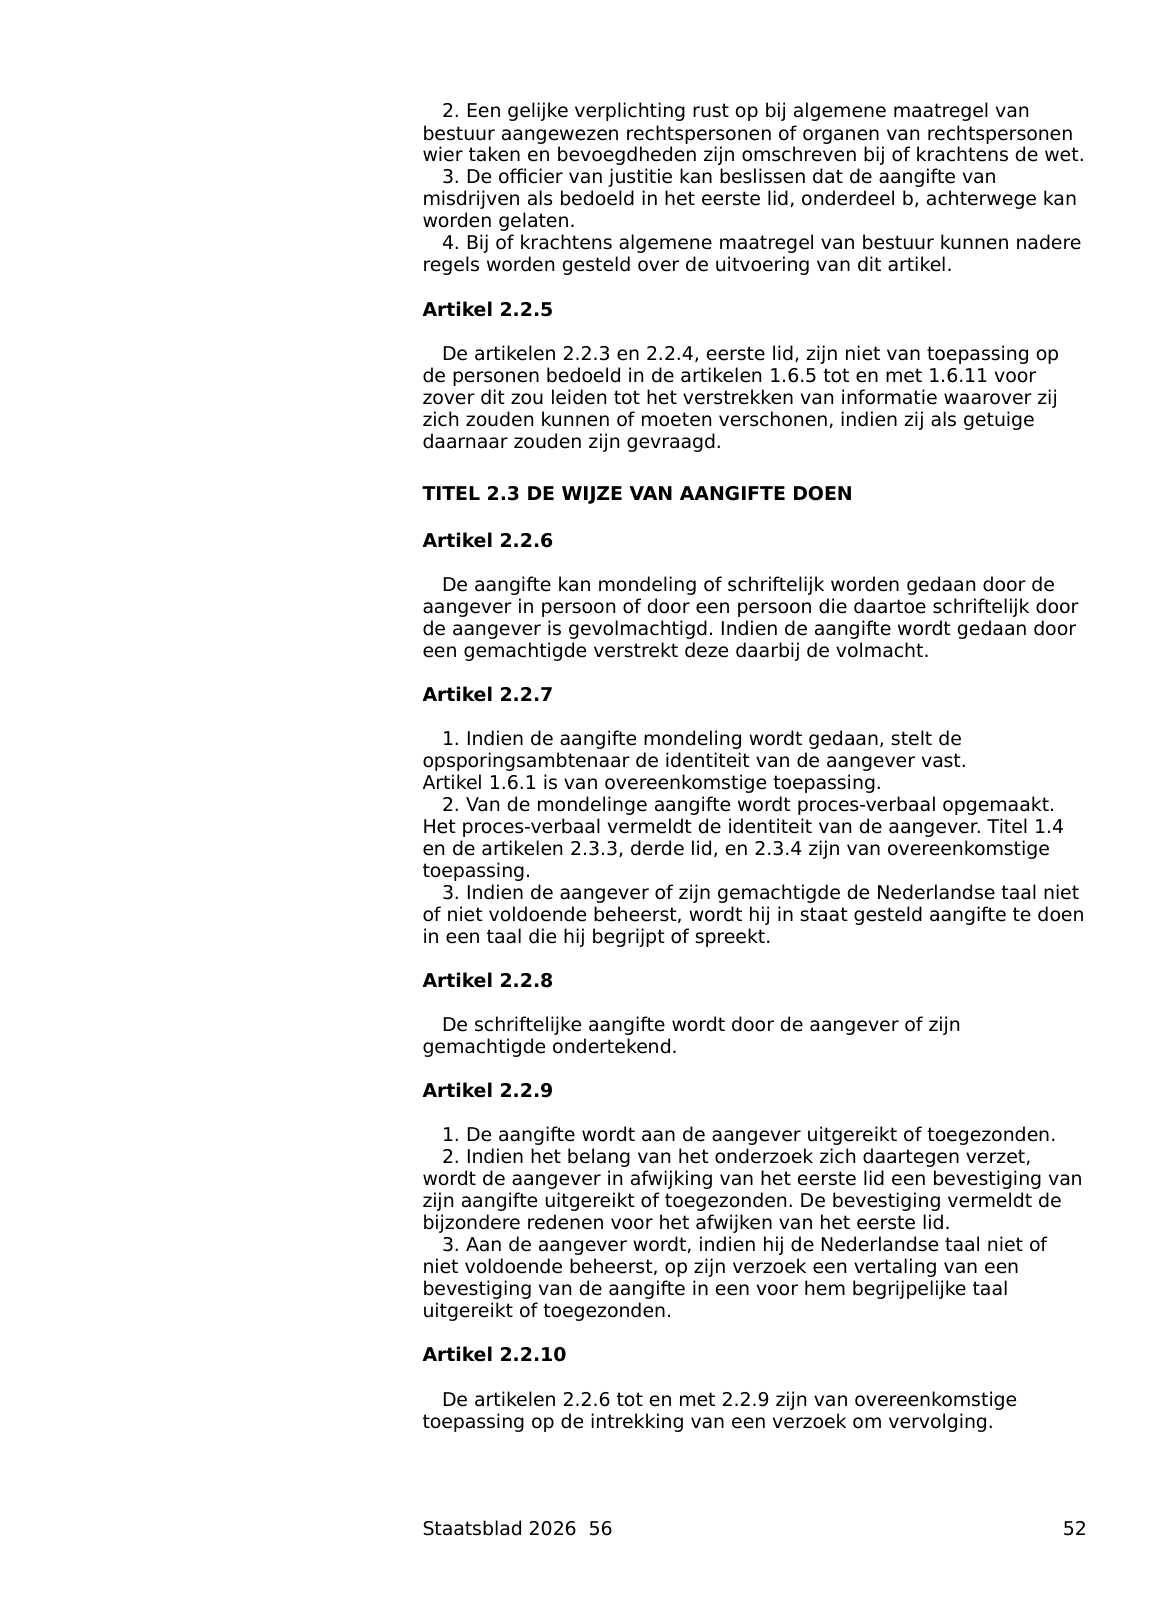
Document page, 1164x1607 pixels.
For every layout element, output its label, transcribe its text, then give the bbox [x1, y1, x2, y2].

text 3. De officier van justitie kan beslissen dat de aangifte van misdrijven als bedoeld in het eerste lid, onderdeel b, achterwege kan worden gelaten. [422, 166, 1087, 232]
text 1. De aangifte wordt aan de aangever uitgereikt of toegezonden. [422, 1124, 1087, 1146]
subtitle Artikel 2.2.7 [422, 684, 1087, 706]
subtitle TITEL 2.3 DE WIJZE VAN AANGIFTE DOEN [422, 482, 1087, 504]
subtitle Artikel 2.2.6 [422, 529, 1087, 551]
text De aangifte kan mondeling of schriftelijk worden gedaan door de aangever in persoon of door een persoon die daartoe schriftelijk door de aangever is gevolmachtigd. Indien de aangifte wordt gedaan door een gemachtigde verstrekt deze daarbij de volmacht. [422, 574, 1087, 662]
text De artikelen 2.2.3 en 2.2.4, eerste lid, zijn niet van toepassing op de personen bedoeld in de artikelen 1.6.5 tot en met 1.6.11 voor zover dit zou leiden tot het verstrekken van informatie waarover zij zich zouden kunnen of moeten verschonen, indien zij als getuige daarnaar zouden zijn gevraagd. [422, 343, 1087, 452]
text 3. Aan de aangever wordt, indien hij de Nederlandse taal niet of niet voldoende beheerst, op zijn verzoek een vertaling van een bevestiging van de aangifte in een voor hem begrijpelijke taal uitgereikt of toegezonden. [422, 1234, 1087, 1322]
text 2. Indien het belang van het onderzoek zich daartegen verzet, wordt de aangever in afwijking van het eerste lid een bevestiging van zijn aangifte uitgereikt of toegezonden. De bevestiging vermeldt de bijzondere redenen voor het afwijken van het eerste lid. [422, 1146, 1087, 1234]
subtitle Artikel 2.2.8 [422, 970, 1087, 992]
text 3. Indien de aangever of zijn gemachtigde de Nederlandse taal niet of niet voldoende beheerst, wordt hij in staat gesteld aangifte te doen in een taal die hij begrijpt of spreekt. [422, 882, 1087, 948]
text 1. Indien de aangifte mondeling wordt gedaan, stelt de opsporingsambtenaar de identiteit van de aangever vast. Artikel 1.6.1 is van overeenkomstige toepassing. [422, 728, 1087, 794]
text 4. Bij of krachtens algemene maatregel van bestuur kunnen nadere regels worden gesteld over de uitvoering van dit artikel. [422, 232, 1087, 276]
text De artikelen 2.2.6 tot en met 2.2.9 zijn van overeenkomstige toepassing op de intrekking van een verzoek om vervolging. [422, 1388, 1087, 1432]
text 2. Een gelijke verplichting rust op bij algemene maatregel van bestuur aangewezen rechtspersonen of organen van rechtspersonen wier taken en bevoegdheden zijn omschreven bij of krachtens de wet. [422, 100, 1087, 166]
subtitle Artikel 2.2.9 [422, 1080, 1087, 1102]
subtitle Artikel 2.2.5 [422, 298, 1087, 320]
subtitle Artikel 2.2.10 [422, 1344, 1087, 1366]
text 2. Van de mondelinge aangifte wordt proces-verbaal opgemaakt. Het proces-verbaal vermeldt de identiteit van de aangever. Titel 1.4 en de artikelen 2.3.3, derde lid, en 2.3.4 zijn van overeenkomstige toepassing. [422, 794, 1087, 882]
text De schriftelijke aangifte wordt door de aangever of zijn gemachtigde ondertekend. [422, 1014, 1087, 1058]
